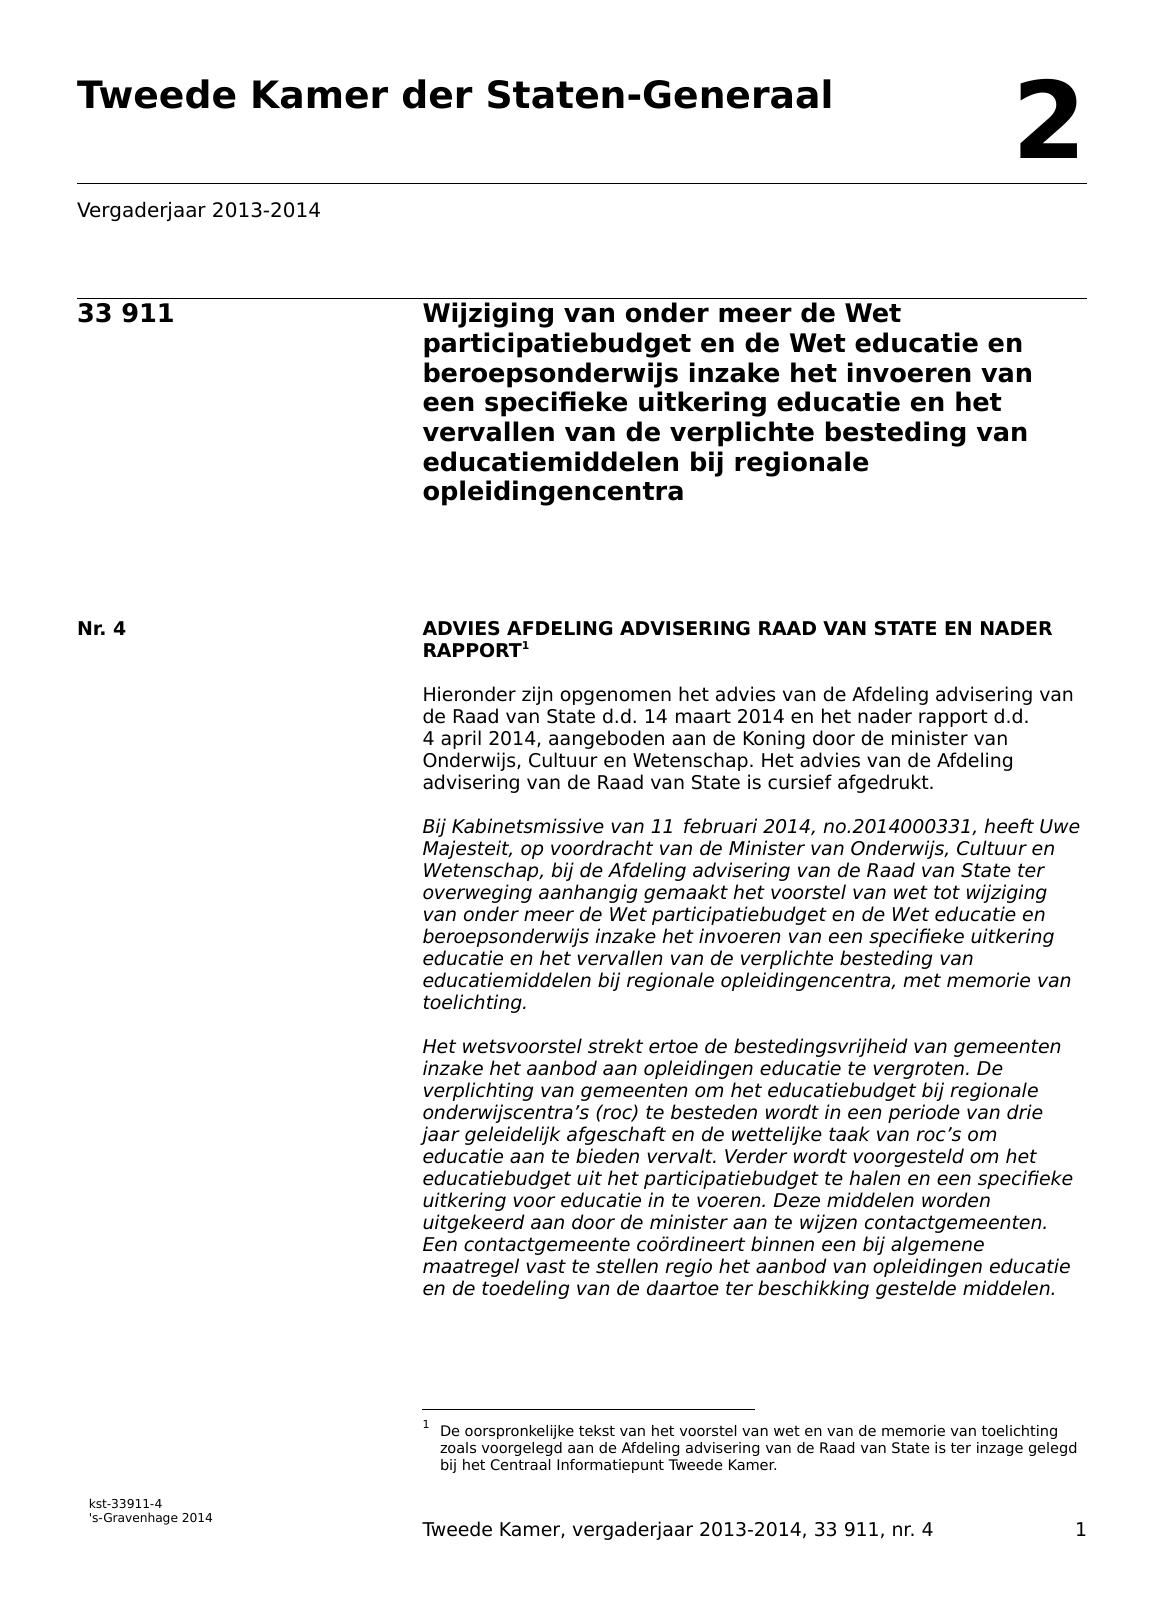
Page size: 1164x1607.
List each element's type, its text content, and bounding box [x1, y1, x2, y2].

text Het wetsvoorstel strekt ertoe de bestedingsvrijheid van gemeenten inzake het aanbod aan opleidingen educatie te vergroten. De verplichting van gemeenten om het educatiebudget bij regionale onderwijscentra’s (roc) te besteden wordt in een periode van drie jaar geleidelijk afgeschaft en de wettelijke taak van roc’s om educatie aan te bieden vervalt. Verder wordt voorgesteld om het educatiebudget uit het participatiebudget te halen en een specifieke uitkering voor educatie in te voeren. Deze middelen worden uitgekeerd aan door de minister aan te wijzen contactgemeenten. Een contactgemeente coördineert binnen een bij algemene maatregel vast te stellen regio het aanbod van opleidingen educatie en de toedeling van de daartoe ter beschikking gestelde middelen. [422, 1036, 1087, 1300]
subtitle Nr. 4 ADVIES AFDELING ADVISERING RAAD VAN STATE EN NADER RAPPORT [77, 618, 1087, 662]
subtitle 33 911 Wijziging van onder meer de Wet participatiebudget en de Wet educatie en beroepsonderwijs inzake het invoeren van een specifieke uitkering educatie en het vervallen van de verplichte besteding van educatiemiddelen bij regionale opleidingencentra [77, 299, 1087, 507]
text kst-33911-4 [88, 1497, 323, 1511]
table_header 2 [886, 59, 1087, 183]
text Hieronder zijn opgenomen het advies van de Afdeling advisering van de Raad van State d.d. 14 maart 2014 en het nader rapport d.d. 4 april 2014, aangeboden aan de Koning door de minister van Onderwijs, Cultuur en Wetenschap. Het advies van de Afdeling advisering van de Raad van State is cursief afgedrukt. [422, 684, 1087, 794]
text De oorspronkelijke tekst van het voorstel van wet en van de memorie van toelichting zoals voorgelegd aan de Afdeling advisering van de Raad van State is ter inzage gelegd bij het Centraal Informatiepunt Tweede Kamer. [422, 1418, 1087, 1474]
table_cell Vergaderjaar 2013-2014 [77, 184, 1087, 298]
text 's-Gravenhage 2014 [88, 1511, 323, 1525]
text Bij Kabinetsmissive van 11 februari 2014, no.2014000331, heeft Uwe Majesteit, op voordracht van de Minister van Onderwijs, Cultuur en Wetenschap, bij de Afdeling advisering van de Raad van State ter overweging aanhangig gemaakt het voorstel van wet tot wijziging van onder meer de Wet participatiebudget en de Wet educatie en beroepsonderwijs inzake het invoeren van een specifieke uitkering educatie en het vervallen van de verplichte besteding van educatiemiddelen bij regionale opleidingencentra, met memorie van toelichting. [422, 816, 1087, 1014]
table_header Tweede Kamer der Staten-Generaal [77, 59, 886, 183]
